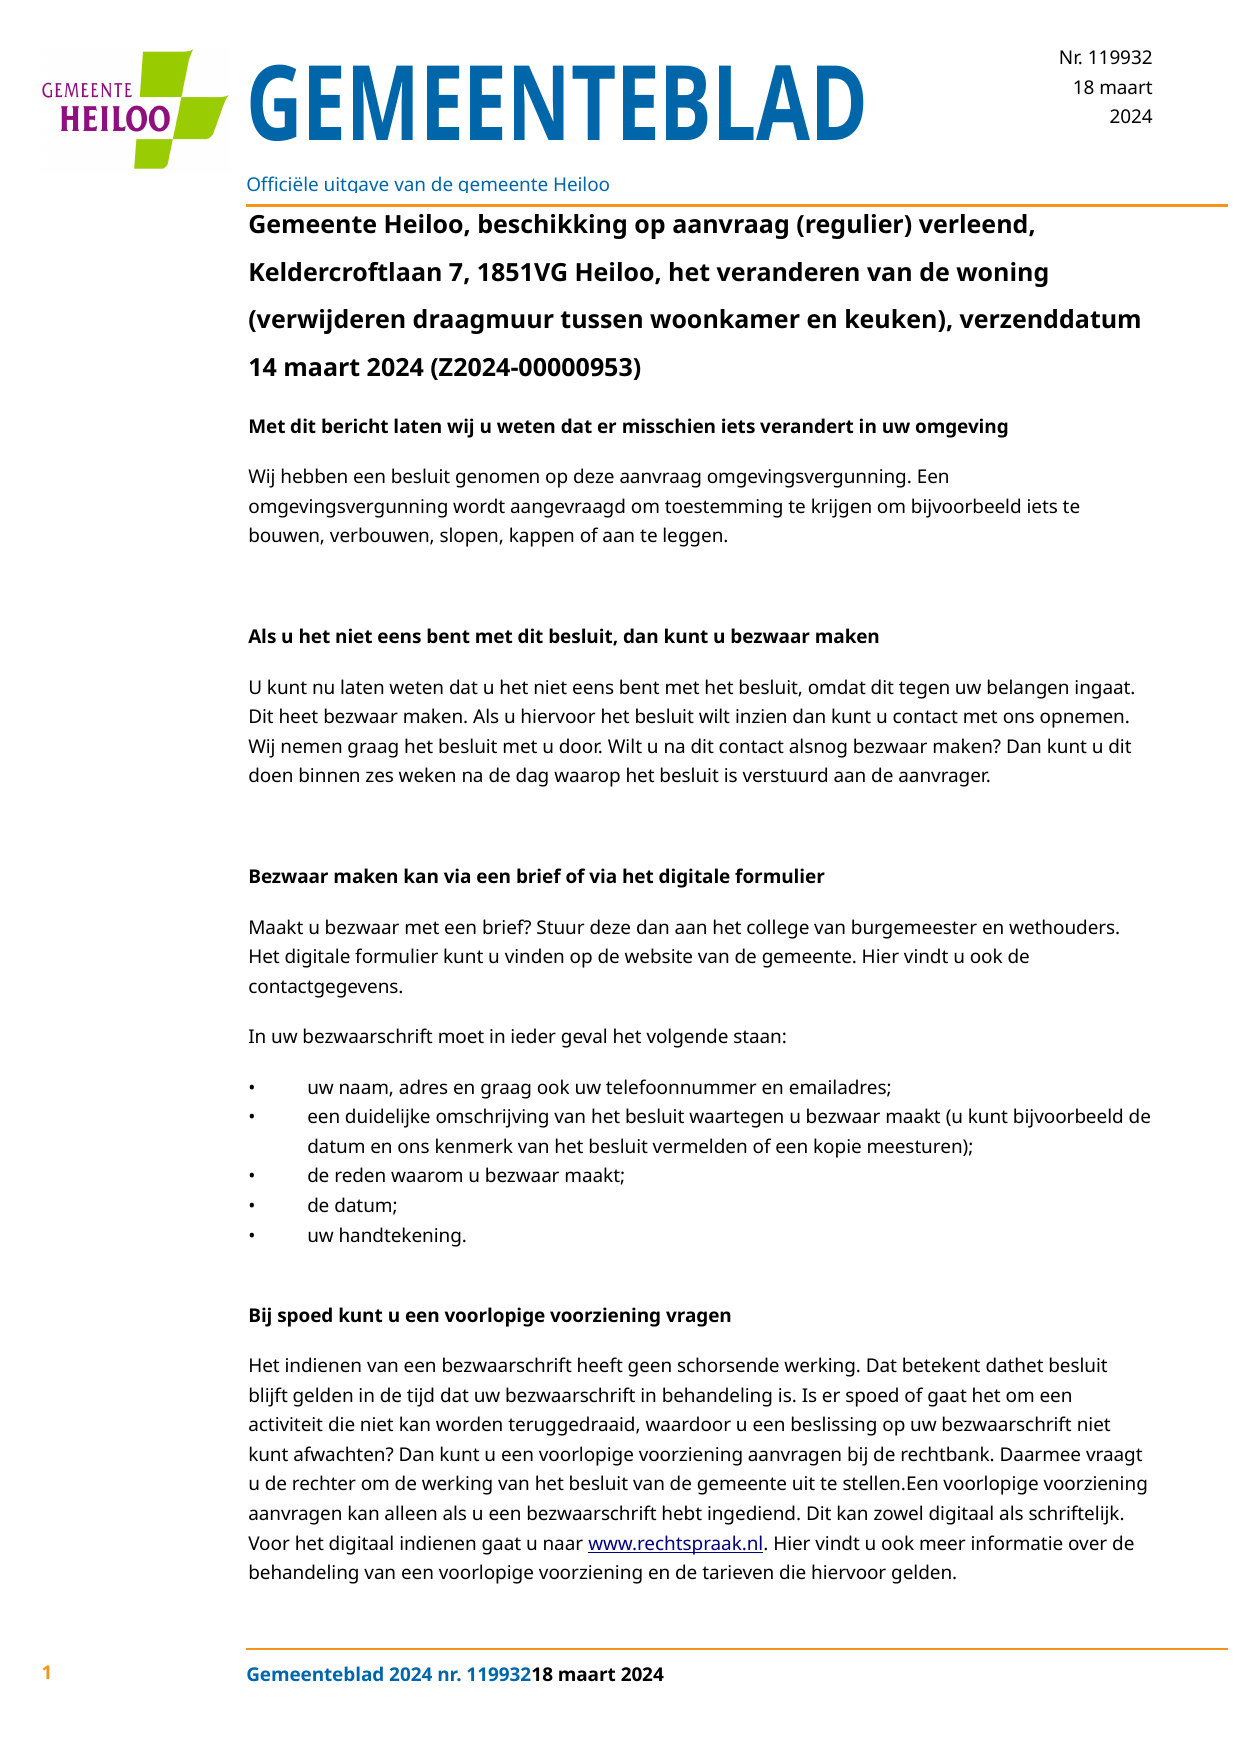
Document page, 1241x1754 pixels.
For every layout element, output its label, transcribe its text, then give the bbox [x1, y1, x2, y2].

text In uw bezwaarschrift moet in ieder geval het volgende staan: [248, 1023, 1152, 1049]
list uw handtekening. [248, 1222, 1152, 1248]
list uw naam, adres en graag ook uw telefoonnummer en emailadres; [248, 1074, 1152, 1100]
list een duidelijke omschrijving van het besluit waartegen u bezwaar maakt (u kunt bijvoorbeeld de datum en ons kenmerk van het besluit vermelden of een kopie meesturen); [248, 1103, 1152, 1159]
text Met dit bericht laten wij u weten dat er misschien iets verandert in uw omgeving [248, 413, 1152, 439]
list de reden waarom u bezwaar maakt; [248, 1163, 1152, 1188]
list de datum; [248, 1192, 1152, 1218]
text Als u het niet eens bent met dit besluit, dan kunt u bezwaar maken [248, 623, 1152, 649]
text Bezwaar maken kan via een brief of via het digitale formulier [248, 863, 1152, 889]
text Gemeente Heiloo, beschikking op aanvraag (regulier) verleend, Keldercroftlaan 7, 1851VG Heiloo, het veranderen van de woning (verwijderen draagmuur tussen woonkamer en keuken), verzenddatum 14 maart 2024 (Z2024-00000953) [248, 207, 1152, 384]
picture [41, 47, 231, 172]
text U kunt nu laten weten dat u het niet eens bent met het besluit, omdat dit tegen uw belangen ingaat. Dit heet bezwaar maken. Als u hiervoor het besluit wilt inzien dan kunt u contact met ons opnemen. Wij nemen graag het besluit met u door. Wilt u na dit contact alsnog bezwaar maken? Dan kunt u dit doen binnen zes weken na de dag waarop het besluit is verstuurd aan de aanvrager. [248, 674, 1152, 788]
text Bij spoed kunt u een voorlopige voorziening vragen [248, 1302, 1152, 1328]
text Wij hebben een besluit genomen op deze aanvraag omgevingsvergunning. Een omgevingsvergunning wordt aangevraagd om toestemming te krijgen om bijvoorbeeld iets te bouwen, verbouwen, slopen, kappen of aan te leggen. [248, 463, 1152, 548]
text Maakt u bezwaar met een brief? Stuur deze dan aan het college van burgemeester en wethouders. Het digitale formulier kunt u vinden op de website van de gemeente. Hier vindt u ook de contactgegevens. [248, 914, 1152, 999]
text Het indienen van een bezwaarschrift heeft geen schorsende werking. Dat betekent dathet besluit blijft gelden in de tijd dat uw bezwaarschrift in behandeling is. Is er spoed of gaat het om een activiteit die niet kan worden teruggedraaid, waardoor u een beslissing op uw bezwaarschrift niet kunt afwachten? Dan kunt u een voorlopige voorziening aanvragen bij de rechtbank. Daarmee vraagt u de rechter om de werking van het besluit van de gemeente uit te stellen.Een voorlopige voorziening aanvragen kan alleen als u een bezwaarschrift hebt ingediend. Dit kan zowel digitaal als schriftelijk. Voor het digitaal indienen gaat u naar www.rechtspraak.nl. Hier vindt u ook meer informatie over de behandeling van een voorlopige voorziening en de tarieven die hiervoor gelden. [248, 1352, 1152, 1585]
